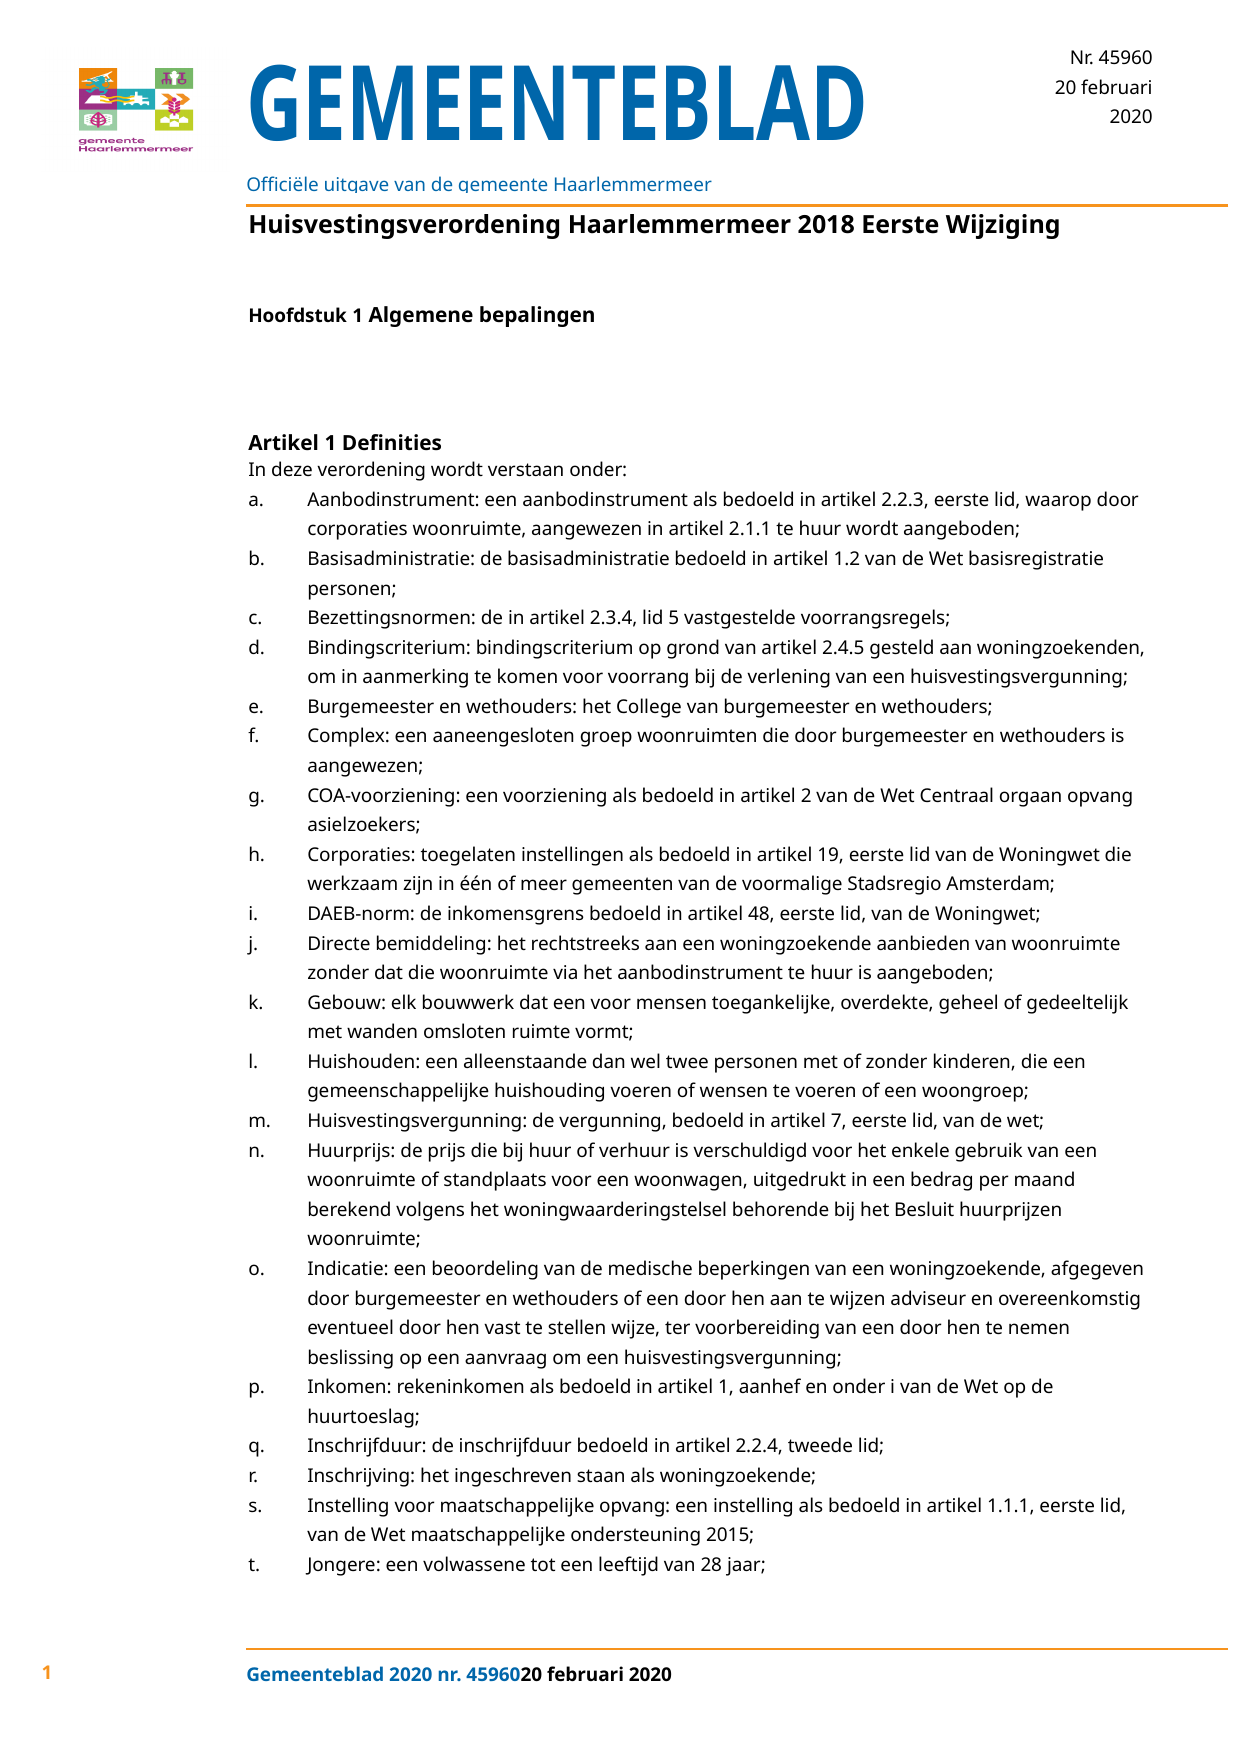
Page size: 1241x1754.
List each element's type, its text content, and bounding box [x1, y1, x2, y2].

list Inkomen: rekeninkomen als bedoeld in artikel 1, aanhef en onder i van de Wet op de huurtoeslag; [248, 1373, 1152, 1429]
list Bindingscriterium: bindingscriterium op grond van artikel 2.4.5 gesteld aan woningzoekenden, om in aanmerking te komen voor voorrang bij de verlening van een huisvestingsvergunning; [248, 634, 1152, 689]
list Bezettingsnormen: de in artikel 2.3.4, lid 5 vastgestelde voorrangsregels; [248, 604, 1152, 630]
text In deze verordening wordt verstaan onder: [248, 456, 1152, 482]
list Directe bemiddeling: het rechtstreeks aan een woningzoekende aanbieden van woonruimte zonder dat die woonruimte via het aanbodinstrument te huur is aangeboden; [248, 930, 1152, 985]
list Jongere: een volwassene tot een leeftijd van 28 jaar; [248, 1551, 1152, 1577]
text Hoofdstuk 1 Algemene bepalingen [248, 300, 1152, 328]
list Huishouden: een alleenstaande dan wel twee personen met of zonder kinderen, die een gemeenschappelijke huishouding voeren of wensen te voeren of een woongroep; [248, 1048, 1152, 1103]
list Indicatie: een beoordeling van de medische beperkingen van een woningzoekende, afgegeven door burgemeester en wethouders of een door hen aan te wijzen adviseur en overeenkomstig eventueel door hen vast te stellen wijze, ter voorbereiding van een door hen te nemen beslissing op een aanvraag om een huisvestingsvergunning; [248, 1255, 1152, 1370]
list Basisadministratie: de basisadministratie bedoeld in artikel 1.2 van de Wet basisregistratie personen; [248, 545, 1152, 601]
text Huisvestingsverordening Haarlemmermeer 2018 Eerste Wijziging [248, 207, 1152, 241]
list Complex: een aaneengesloten groep woonruimten die door burgemeester en wethouders is aangewezen; [248, 723, 1152, 778]
text Artikel 1 Definities [248, 428, 1152, 456]
list Corporaties: toegelaten instellingen als bedoeld in artikel 19, eerste lid van de Woningwet die werkzaam zijn in één of meer gemeenten van de voormalige Stadsregio Amsterdam; [248, 841, 1152, 896]
list Gebouw: elk bouwwerk dat een voor mensen toegankelijke, overdekte, geheel of gedeeltelijk met wanden omsloten ruimte vormt; [248, 989, 1152, 1044]
list Inschrijfduur: de inschrijfduur bedoeld in artikel 2.2.4, tweede lid; [248, 1433, 1152, 1458]
list Instelling voor maatschappelijke opvang: een instelling als bedoeld in artikel 1.1.1, eerste lid, van de Wet maatschappelijke ondersteuning 2015; [248, 1492, 1152, 1547]
list Inschrijving: het ingeschreven staan als woningzoekende; [248, 1462, 1152, 1488]
list Huurprijs: de prijs die bij huur of verhuur is verschuldigd voor het enkele gebruik van een woonruimte of standplaats voor een woonwagen, uitgedrukt in een bedrag per maand berekend volgens het woningwaarderingstelsel behorende bij het Besluit huurprijzen woonruimte; [248, 1137, 1152, 1251]
list COA-voorziening: een voorziening als bedoeld in artikel 2 van de Wet Centraal orgaan opvang asielzoekers; [248, 782, 1152, 837]
list Aanbodinstrument: een aanbodinstrument als bedoeld in artikel 2.2.3, eerste lid, waarop door corporaties woonruimte, aangewezen in artikel 2.1.1 te huur wordt aangeboden; [248, 486, 1152, 541]
list Burgemeester en wethouders: het College van burgemeester en wethouders; [248, 693, 1152, 719]
list Huisvestingsvergunning: de vergunning, bedoeld in artikel 7, eerste lid, van de wet; [248, 1107, 1152, 1133]
list DAEB-norm: de inkomensgrens bedoeld in artikel 48, eerste lid, van de Woningwet; [248, 900, 1152, 926]
picture [41, 47, 231, 172]
